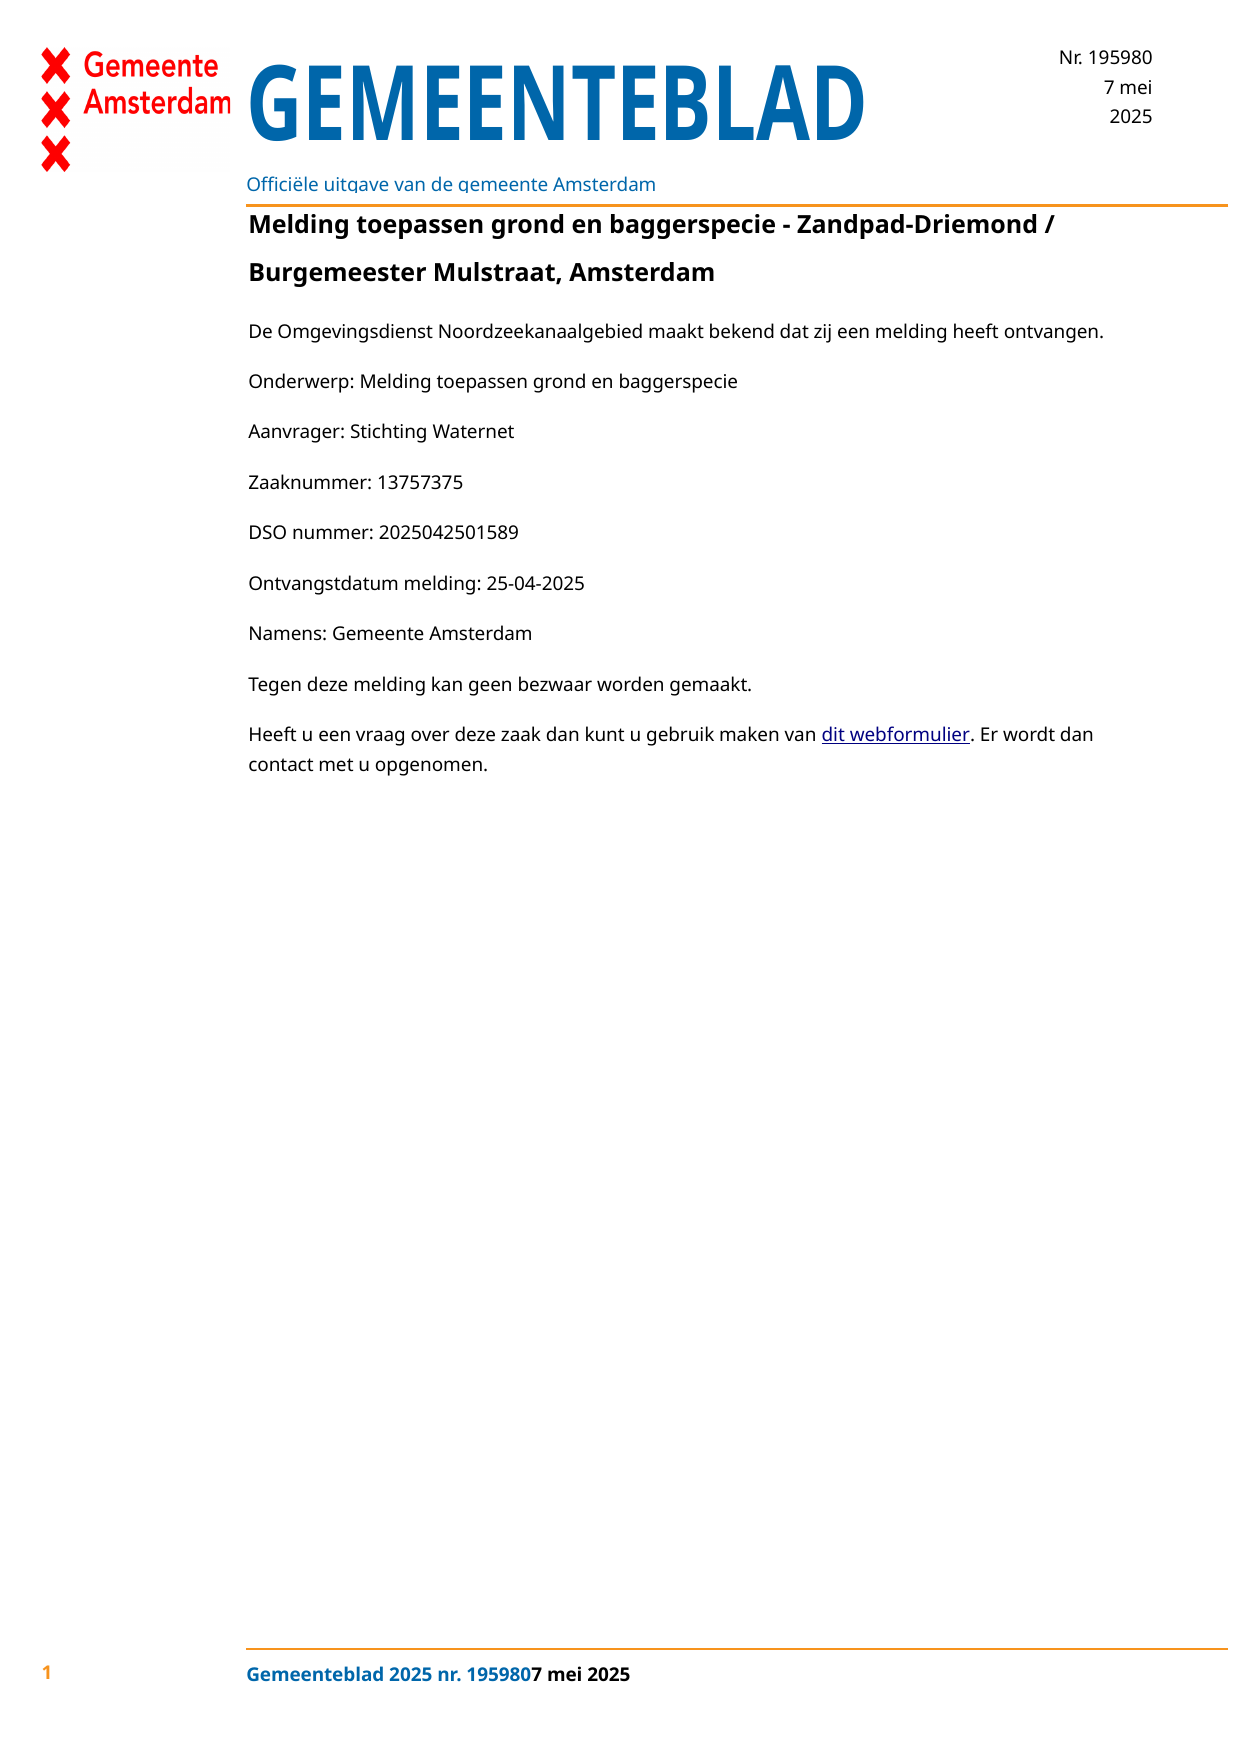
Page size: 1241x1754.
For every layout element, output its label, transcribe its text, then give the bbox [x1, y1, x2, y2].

text Heeft u een vraag over deze zaak dan kunt u gebruik maken van dit webformulier. Er wordt dan contact met u opgenomen. [248, 721, 1152, 777]
text Melding toepassen grond en baggerspecie - Zandpad-Driemond / Burgemeester Mulstraat, Amsterdam [248, 207, 1152, 288]
text Namens: Gemeente Amsterdam [248, 620, 1152, 646]
text Ontvangstdatum melding: 25-04-2025 [248, 570, 1152, 596]
text DSO nummer: 2025042501589 [248, 519, 1152, 545]
text De Omgevingsdienst Noordzeekanaalgebied maakt bekend dat zij een melding heeft ontvangen. [248, 318, 1152, 344]
text Zaaknummer: 13757375 [248, 469, 1152, 495]
text Tegen deze melding kan geen bezwaar worden gemaakt. [248, 671, 1152, 697]
picture [41, 47, 231, 172]
text Onderwerp: Melding toepassen grond en baggerspecie [248, 368, 1152, 394]
text Aanvrager: Stichting Waternet [248, 419, 1152, 444]
